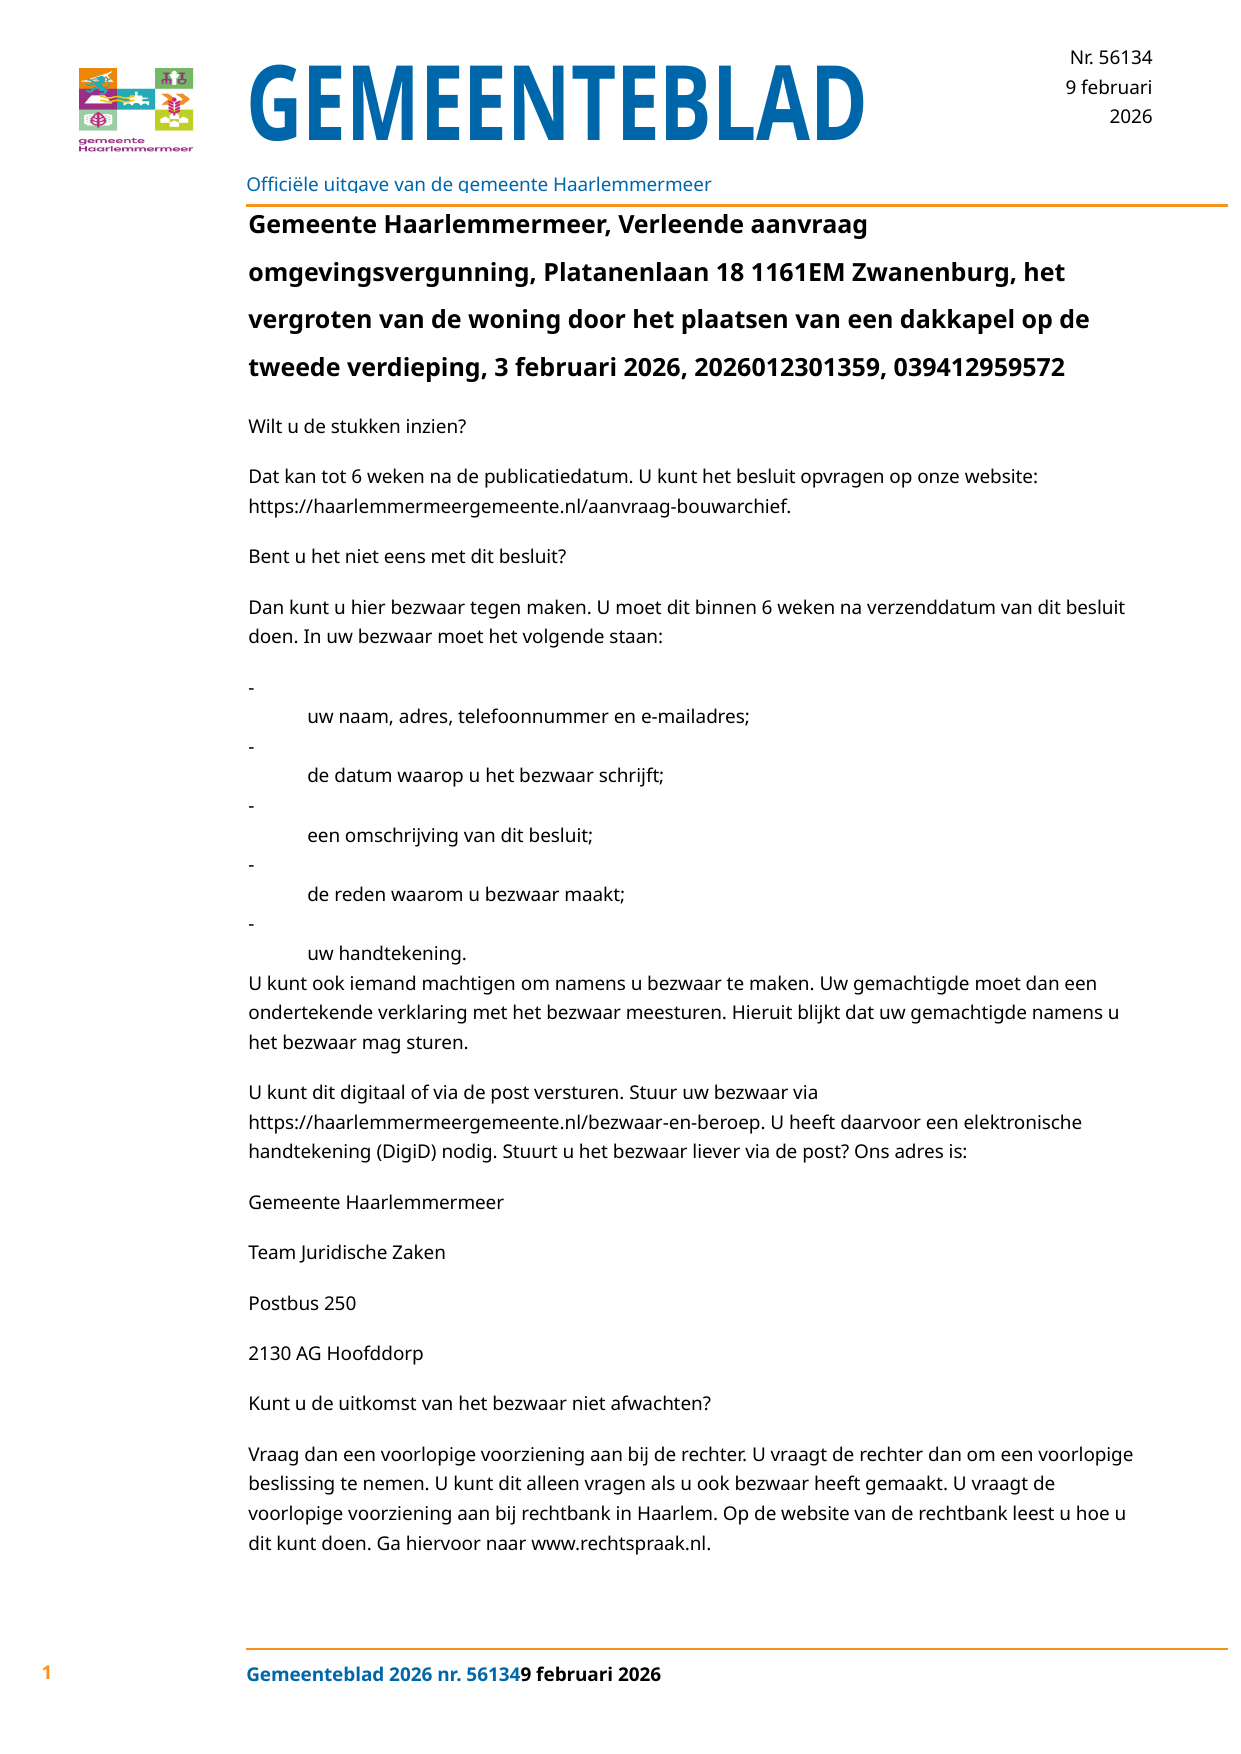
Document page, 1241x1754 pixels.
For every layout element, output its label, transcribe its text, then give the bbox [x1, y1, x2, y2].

list uw handtekening. [248, 940, 1152, 966]
text U kunt ook iemand machtigen om namens u bezwaar te maken. Uw gemachtigde moet dan een ondertekende verklaring met het bezwaar meesturen. Hieruit blijkt dat uw gemachtigde namens u het bezwaar mag sturen. [248, 970, 1152, 1055]
list de reden waarom u bezwaar maakt; [248, 881, 1152, 907]
text Dat kan tot 6 weken na de publicatiedatum. U kunt het besluit opvragen op onze website: https://haarlemmermeergemeente.nl/aanvraag-bouwarchief. [248, 463, 1152, 519]
text Dan kunt u hier bezwaar tegen maken. U moet dit binnen 6 weken na verzenddatum van dit besluit doen. In uw bezwaar moet het volgende staan: [248, 594, 1152, 649]
list uw naam, adres, telefoonnummer en e-mailadres; [248, 703, 1152, 729]
text Wilt u de stukken inzien? [248, 413, 1152, 439]
list een omschrijving van dit besluit; [248, 822, 1152, 848]
text U kunt dit digitaal of via de post versturen. Stuur uw bezwaar via https://haarlemmermeergemeente.nl/bezwaar-en-beroep. U heeft daarvoor een elektronische handtekening (DigiD) nodig. Stuurt u het bezwaar liever via de post? Ons adres is: [248, 1079, 1152, 1164]
text Team Juridische Zaken [248, 1239, 1152, 1265]
text Bent u het niet eens met dit besluit? [248, 543, 1152, 569]
text 2130 AG Hoofddorp [248, 1340, 1152, 1366]
list de datum waarop u het bezwaar schrijft; [248, 763, 1152, 788]
text Postbus 250 [248, 1290, 1152, 1316]
text Gemeente Haarlemmermeer, Verleende aanvraag omgevingsvergunning, Platanenlaan 18 1161EM Zwanenburg, het vergroten van de woning door het plaatsen van een dakkapel op de tweede verdieping, 3 februari 2026, 2026012301359, 039412959572 [248, 207, 1152, 384]
text Vraag dan een voorlopige voorziening aan bij de rechter. U vraagt de rechter dan om een voorlopige beslissing te nemen. U kunt dit alleen vragen als u ook bezwaar heeft gemaakt. U vraagt de voorlopige voorziening aan bij rechtbank in Haarlem. Op de website van de rechtbank leest u hoe u dit kunt doen. Ga hiervoor naar www.rechtspraak.nl. [248, 1441, 1152, 1556]
text Gemeente Haarlemmermeer [248, 1189, 1152, 1215]
picture [41, 47, 231, 172]
text Kunt u de uitkomst van het bezwaar niet afwachten? [248, 1391, 1152, 1416]
